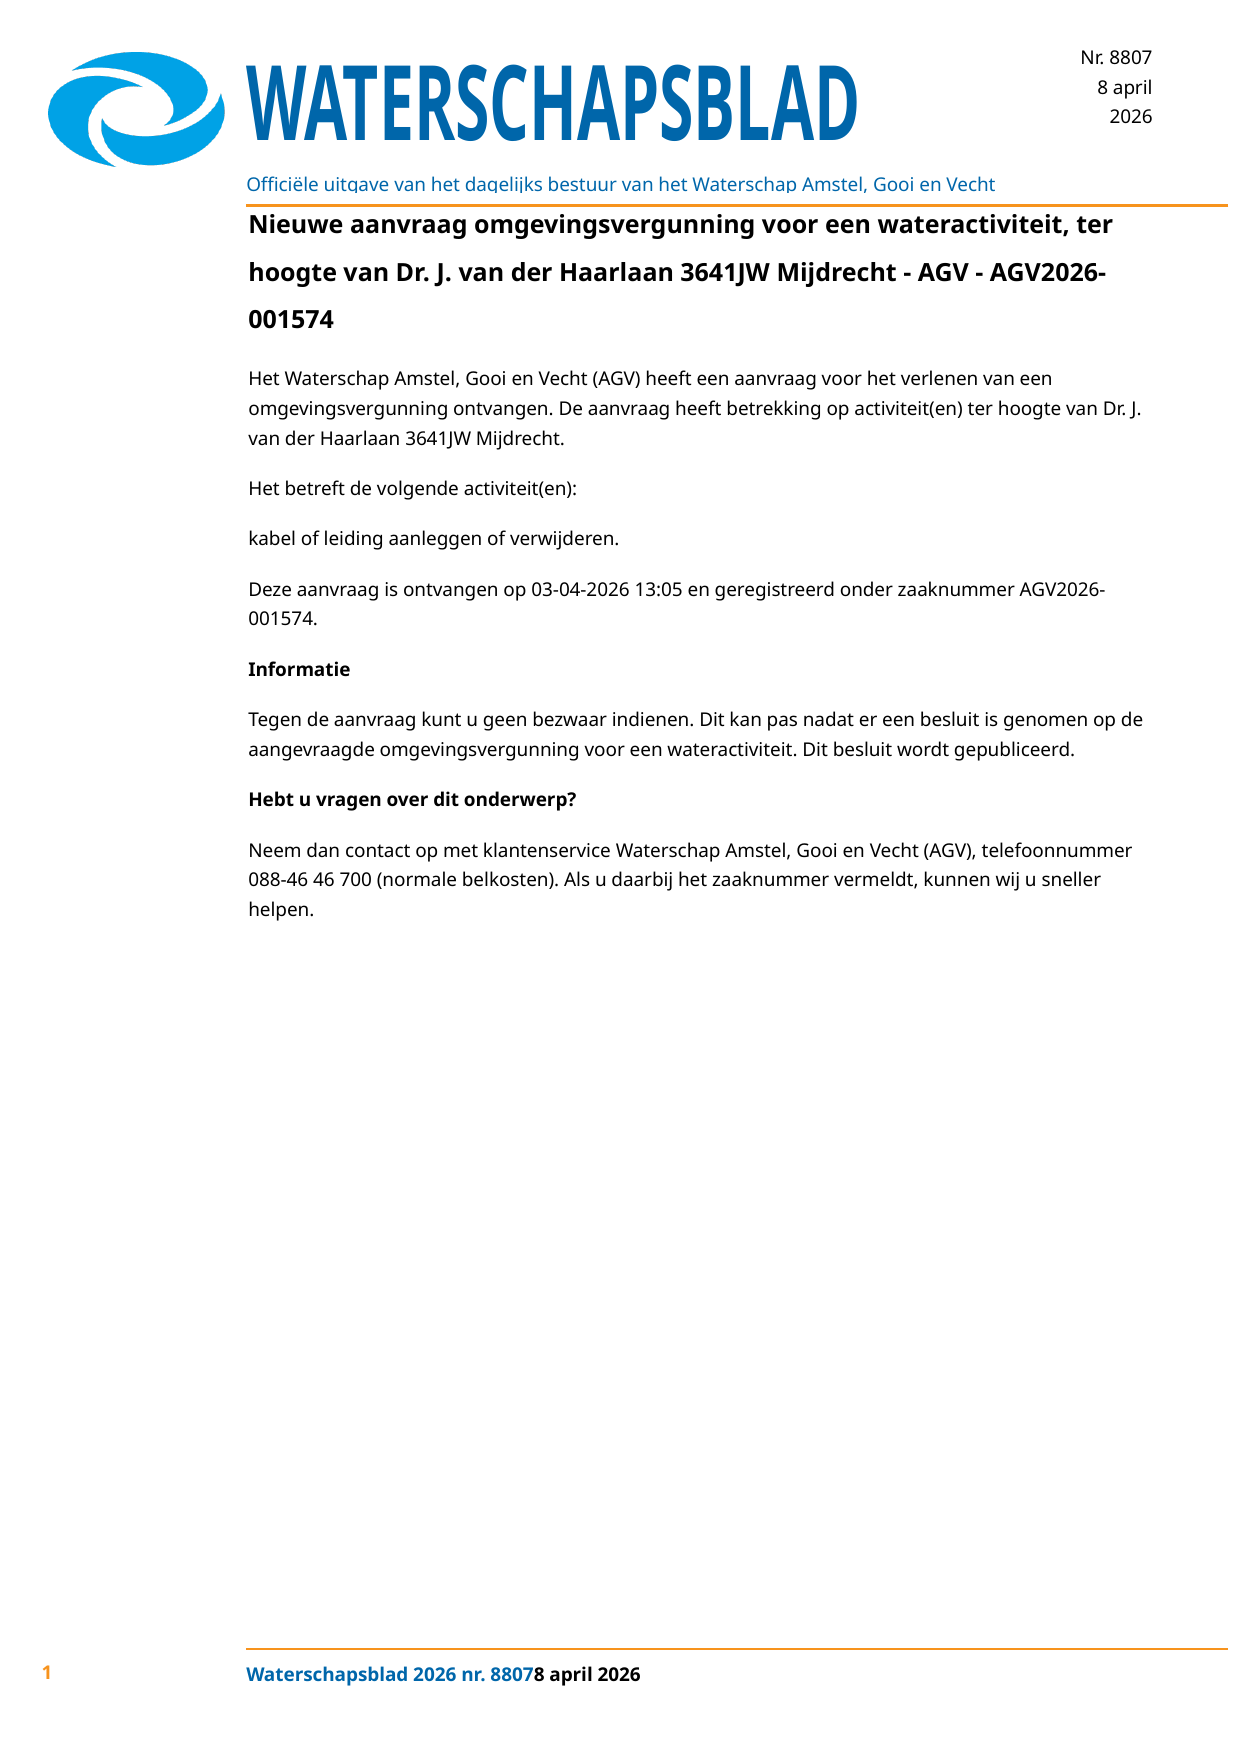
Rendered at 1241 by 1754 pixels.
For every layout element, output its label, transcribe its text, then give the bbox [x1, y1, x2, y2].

text Het Waterschap Amstel, Gooi en Vecht (AGV) heeft een aanvraag voor het verlenen van een omgevingsvergunning ontvangen. De aanvraag heeft betrekking op activiteit(en) ter hoogte van Dr. J. van der Haarlaan 3641JW Mijdrecht. [248, 366, 1152, 450]
text Informatie [248, 656, 1152, 682]
text Nieuwe aanvraag omgevingsvergunning voor een wateractiviteit, ter hoogte van Dr. J. van der Haarlaan 3641JW Mijdrecht - AGV - AGV2026-001574 [248, 207, 1152, 336]
text kabel of leiding aanleggen of verwijderen. [248, 526, 1152, 551]
text Deze aanvraag is ontvangen op 03-04-2026 13:05 en geregistreerd onder zaaknummer AGV2026-001574. [248, 576, 1152, 631]
text Het betreft de volgende activiteit(en): [248, 475, 1152, 501]
text Tegen de aanvraag kunt u geen bezwaar indienen. Dit kan pas nadat er een besluit is genomen op de aangevraagde omgevingsvergunning voor een wateractiviteit. Dit besluit wordt gepubliceerd. [248, 706, 1152, 762]
text Hebt u vragen over dit onderwerp? [248, 786, 1152, 812]
text Neem dan contact op met klantenservice Waterschap Amstel, Gooi en Vecht (AGV), telefoonnummer 088-46 46 700 (normale belkosten). Als u daarbij het zaaknummer vermeldt, kunnen wij u sneller helpen. [248, 837, 1152, 922]
picture [41, 47, 231, 172]
